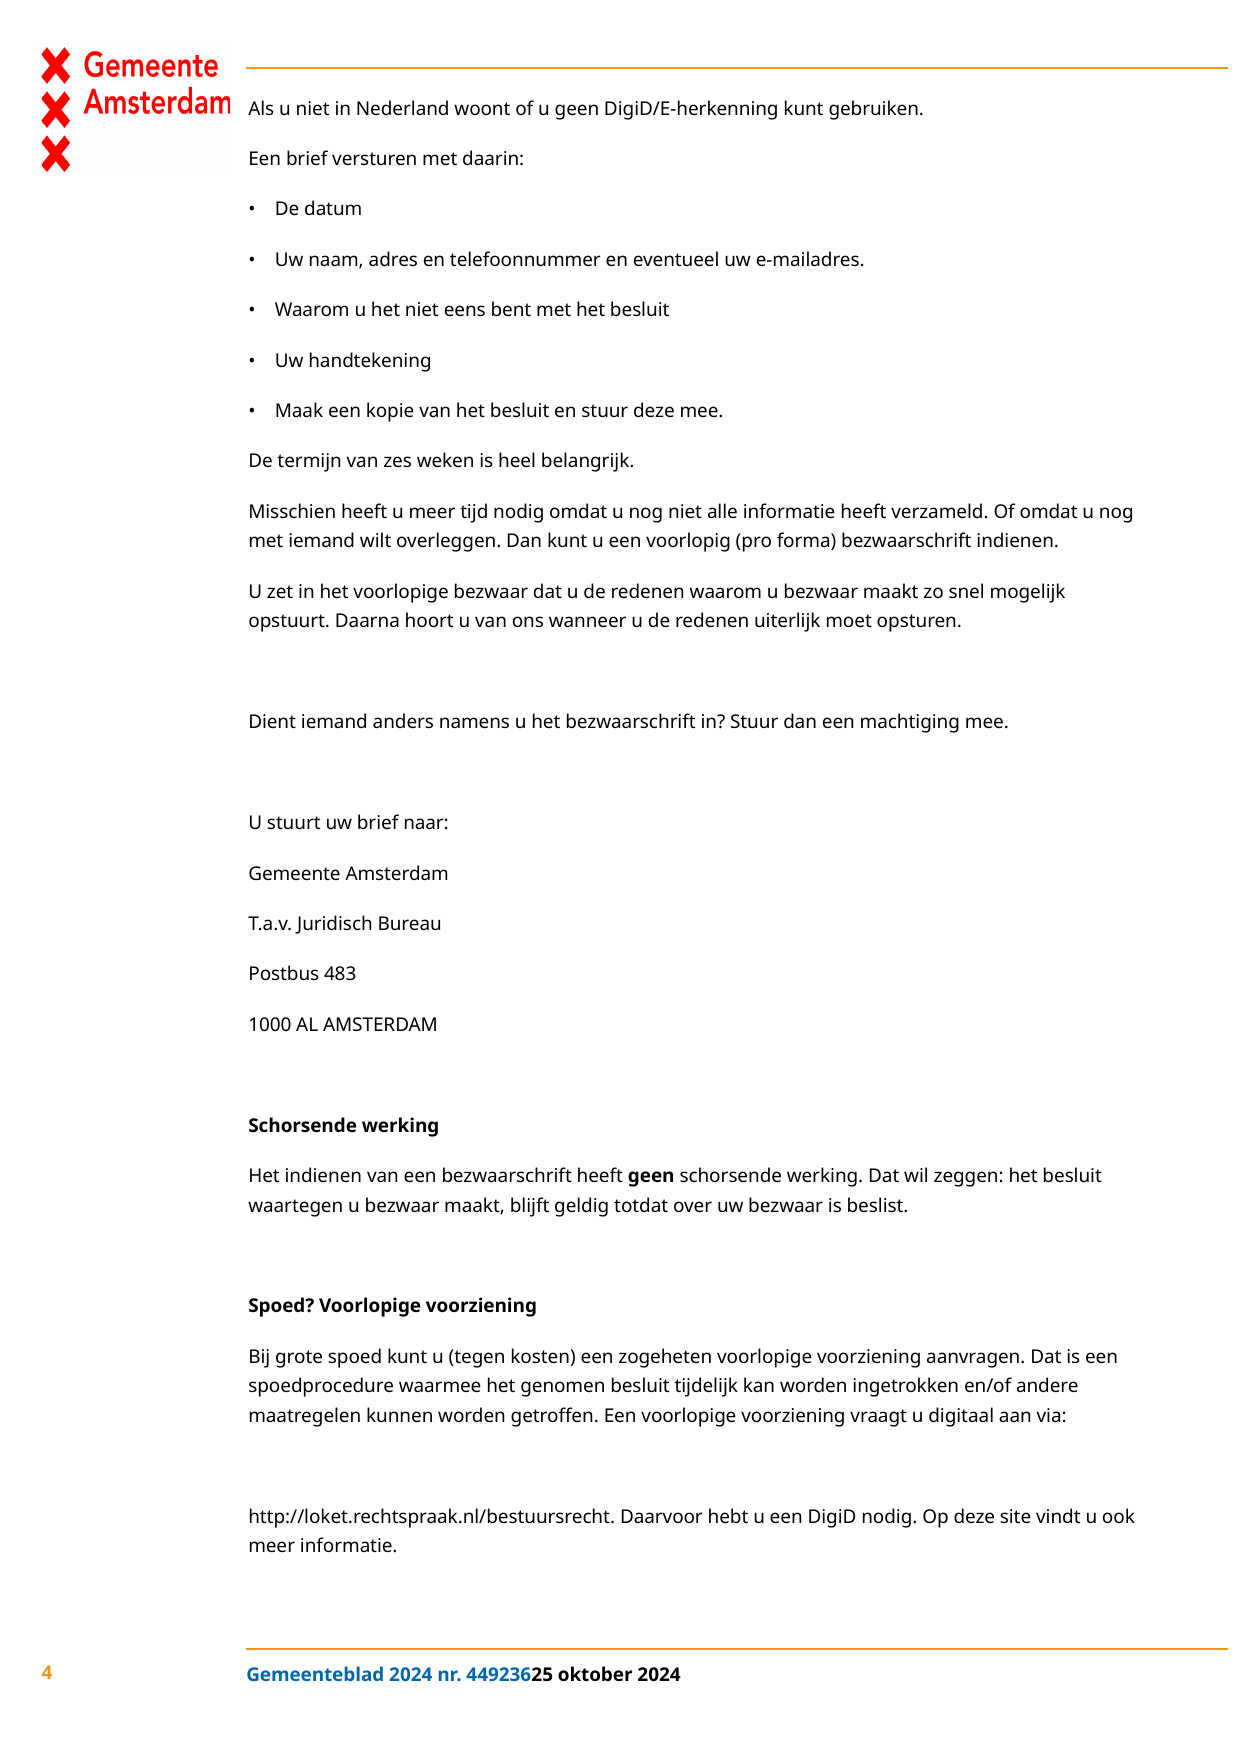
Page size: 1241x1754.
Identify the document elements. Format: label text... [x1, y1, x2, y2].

text T.a.v. Juridisch Bureau [248, 910, 1152, 936]
text De termijn van zes weken is heel belangrijk. [248, 448, 1152, 473]
text U zet in het voorlopige bezwaar dat u de redenen waarom u bezwaar maakt zo snel mogelijk opstuurt. Daarna hoort u van ons wanneer u de redenen uiterlijk moet opsturen. [248, 578, 1152, 633]
text • Waarom u het niet eens bent met het besluit [248, 296, 1152, 322]
text • Uw handtekening [248, 347, 1152, 373]
picture [41, 47, 231, 172]
text Als u niet in Nederland woont of u geen DigiD/E-herkenning kunt gebruiken. [248, 95, 1152, 121]
text Dient iemand anders namens u het bezwaarschrift in? Stuur dan een machtiging mee. [248, 708, 1152, 734]
text U stuurt uw brief naar: [248, 809, 1152, 835]
text Het indienen van een bezwaarschrift heeft geen schorsende werking. Dat wil zeggen: het besluit waartegen u bezwaar maakt, blijft geldig totdat over uw bezwaar is beslist. [248, 1162, 1152, 1218]
text • De datum [248, 196, 1152, 221]
text 1000 AL AMSTERDAM [248, 1011, 1152, 1037]
text Misschien heeft u meer tijd nodig omdat u nog niet alle informatie heeft verzameld. Of omdat u nog met iemand wilt overleggen. Dan kunt u een voorlopig (pro forma) bezwaarschrift indienen. [248, 498, 1152, 553]
text Spoed? Voorlopige voorziening [248, 1293, 1152, 1318]
text http://loket.rechtspraak.nl/bestuursrecht. Daarvoor hebt u een DigiD nodig. Op deze site vindt u ook meer informatie. [248, 1503, 1152, 1558]
text • Maak een kopie van het besluit en stuur deze mee. [248, 397, 1152, 423]
text Bij grote spoed kunt u (tegen kosten) een zogeheten voorlopige voorziening aanvragen. Dat is een spoedprocedure waarmee het genomen besluit tijdelijk kan worden ingetrokken en/of andere maatregelen kunnen worden getroffen. Een voorlopige voorziening vraagt u digitaal aan via: [248, 1343, 1152, 1428]
text Postbus 483 [248, 961, 1152, 986]
text Schorsende werking [248, 1112, 1152, 1138]
text Een brief versturen met daarin: [248, 145, 1152, 171]
text • Uw naam, adres en telefoonnummer en eventueel uw e-mailadres. [248, 246, 1152, 272]
text Gemeente Amsterdam [248, 860, 1152, 886]
